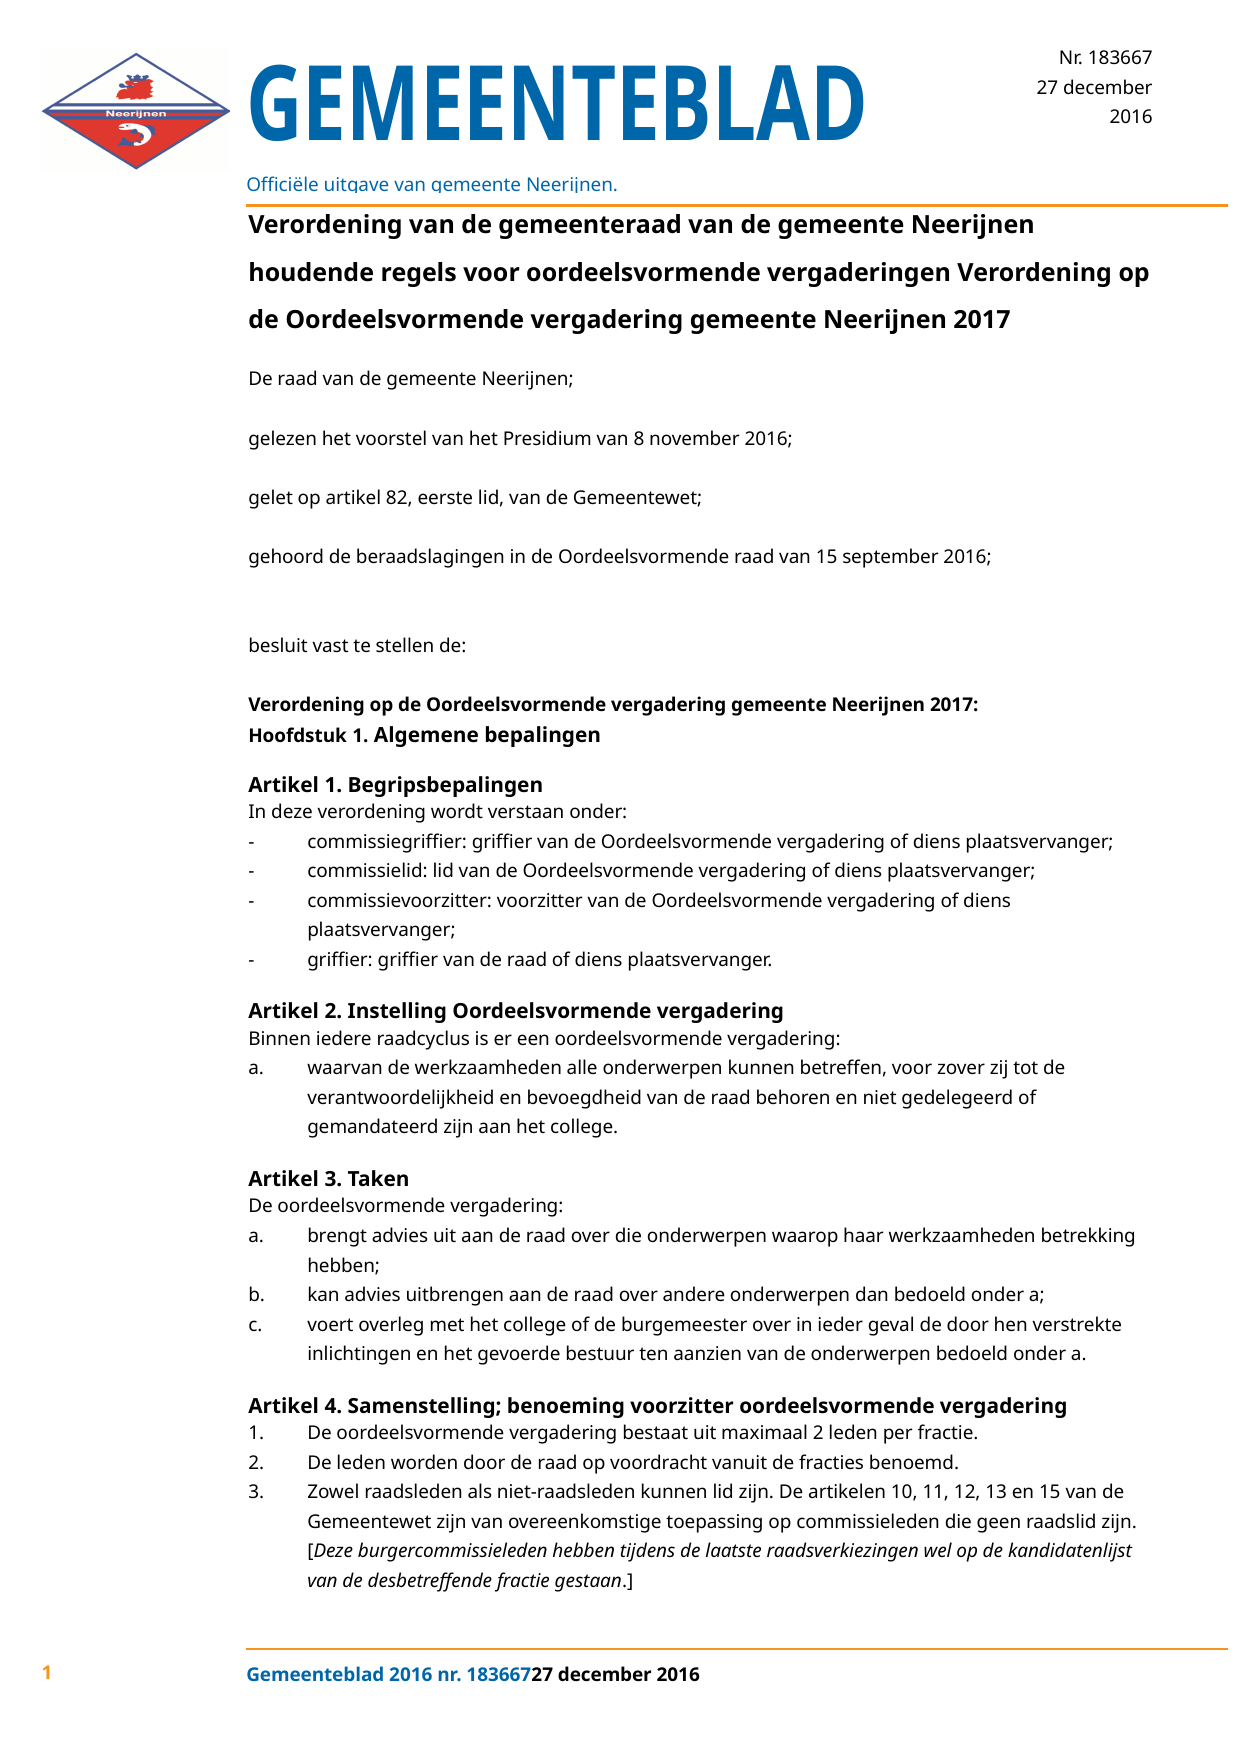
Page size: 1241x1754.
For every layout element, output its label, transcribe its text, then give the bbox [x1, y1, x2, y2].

text Artikel 2. Instelling Oordeelsvormende vergadering [248, 997, 1152, 1025]
picture [41, 47, 231, 172]
text Verordening van de gemeenteraad van de gemeente Neerijnen houdende regels voor oordeelsvormende vergaderingen Verordening op de Oordeelsvormende vergadering gemeente Neerijnen 2017 [248, 207, 1152, 336]
text Verordening op de Oordeelsvormende vergadering gemeente Neerijnen 2017: [248, 691, 1152, 717]
text Artikel 1. Begripsbepalingen [248, 770, 1152, 798]
list waarvan de werkzaamheden alle onderwerpen kunnen betreffen, voor zover zij tot de verantwoordelijkheid en bevoegdheid van de raad behoren en niet gedelegeerd of gemandateerd zijn aan het college. [248, 1054, 1152, 1139]
text In deze verordening wordt verstaan onder: [248, 798, 1152, 824]
list griffier: griffier van de raad of diens plaatsvervanger. [248, 946, 1152, 972]
text Artikel 4. Samenstelling; benoeming voorzitter oordeelsvormende vergadering [248, 1391, 1152, 1419]
text De oordeelsvormende vergadering: [248, 1193, 1152, 1218]
list voert overleg met het college of de burgemeester over in ieder geval de door hen verstrekte inlichtingen en het gevoerde bestuur ten aanzien van de onderwerpen bedoeld onder a. [248, 1311, 1152, 1366]
list kan advies uitbrengen aan de raad over andere onderwerpen dan bedoeld onder a; [248, 1281, 1152, 1307]
list brengt advies uit aan de raad over die onderwerpen waarop haar werkzaamheden betrekking hebben; [248, 1222, 1152, 1277]
text De raad van de gemeente Neerijnen; [248, 366, 1152, 391]
list Zowel raadsleden als niet-raadsleden kunnen lid zijn. De artikelen 10, 11, 12, 13 en 15 van de Gemeentewet zijn van overeenkomstige toepassing op commissieleden die geen raadslid zijn. [Deze burgercommissieleden hebben tijdens de laatste raadsverkiezingen wel op de kandidatenlijst van de desbetreffende fractie gestaan.] [248, 1478, 1152, 1593]
list commissiegriffier: griffier van de Oordeelsvormende vergadering of diens plaatsvervanger; [248, 828, 1152, 853]
text Binnen iedere raadcyclus is er een oordeelsvormende vergadering: [248, 1025, 1152, 1051]
text gelezen het voorstel van het Presidium van 8 november 2016; [248, 425, 1152, 450]
list De leden worden door de raad op voordracht vanuit de fracties benoemd. [248, 1449, 1152, 1475]
list commissievoorzitter: voorzitter van de Oordeelsvormende vergadering of diens plaatsvervanger; [248, 887, 1152, 942]
list De oordeelsvormende vergadering bestaat uit maximaal 2 leden per fractie. [248, 1419, 1152, 1445]
text gehoord de beraadslagingen in de Oordeelsvormende raad van 15 september 2016; [248, 543, 1152, 569]
text Hoofdstuk 1. Algemene bepalingen [248, 721, 1152, 749]
text gelet op artikel 82, eerste lid, van de Gemeentewet; [248, 484, 1152, 509]
text Artikel 3. Taken [248, 1164, 1152, 1193]
text besluit vast te stellen de: [248, 632, 1152, 657]
list commissielid: lid van de Oordeelsvormende vergadering of diens plaatsvervanger; [248, 857, 1152, 883]
